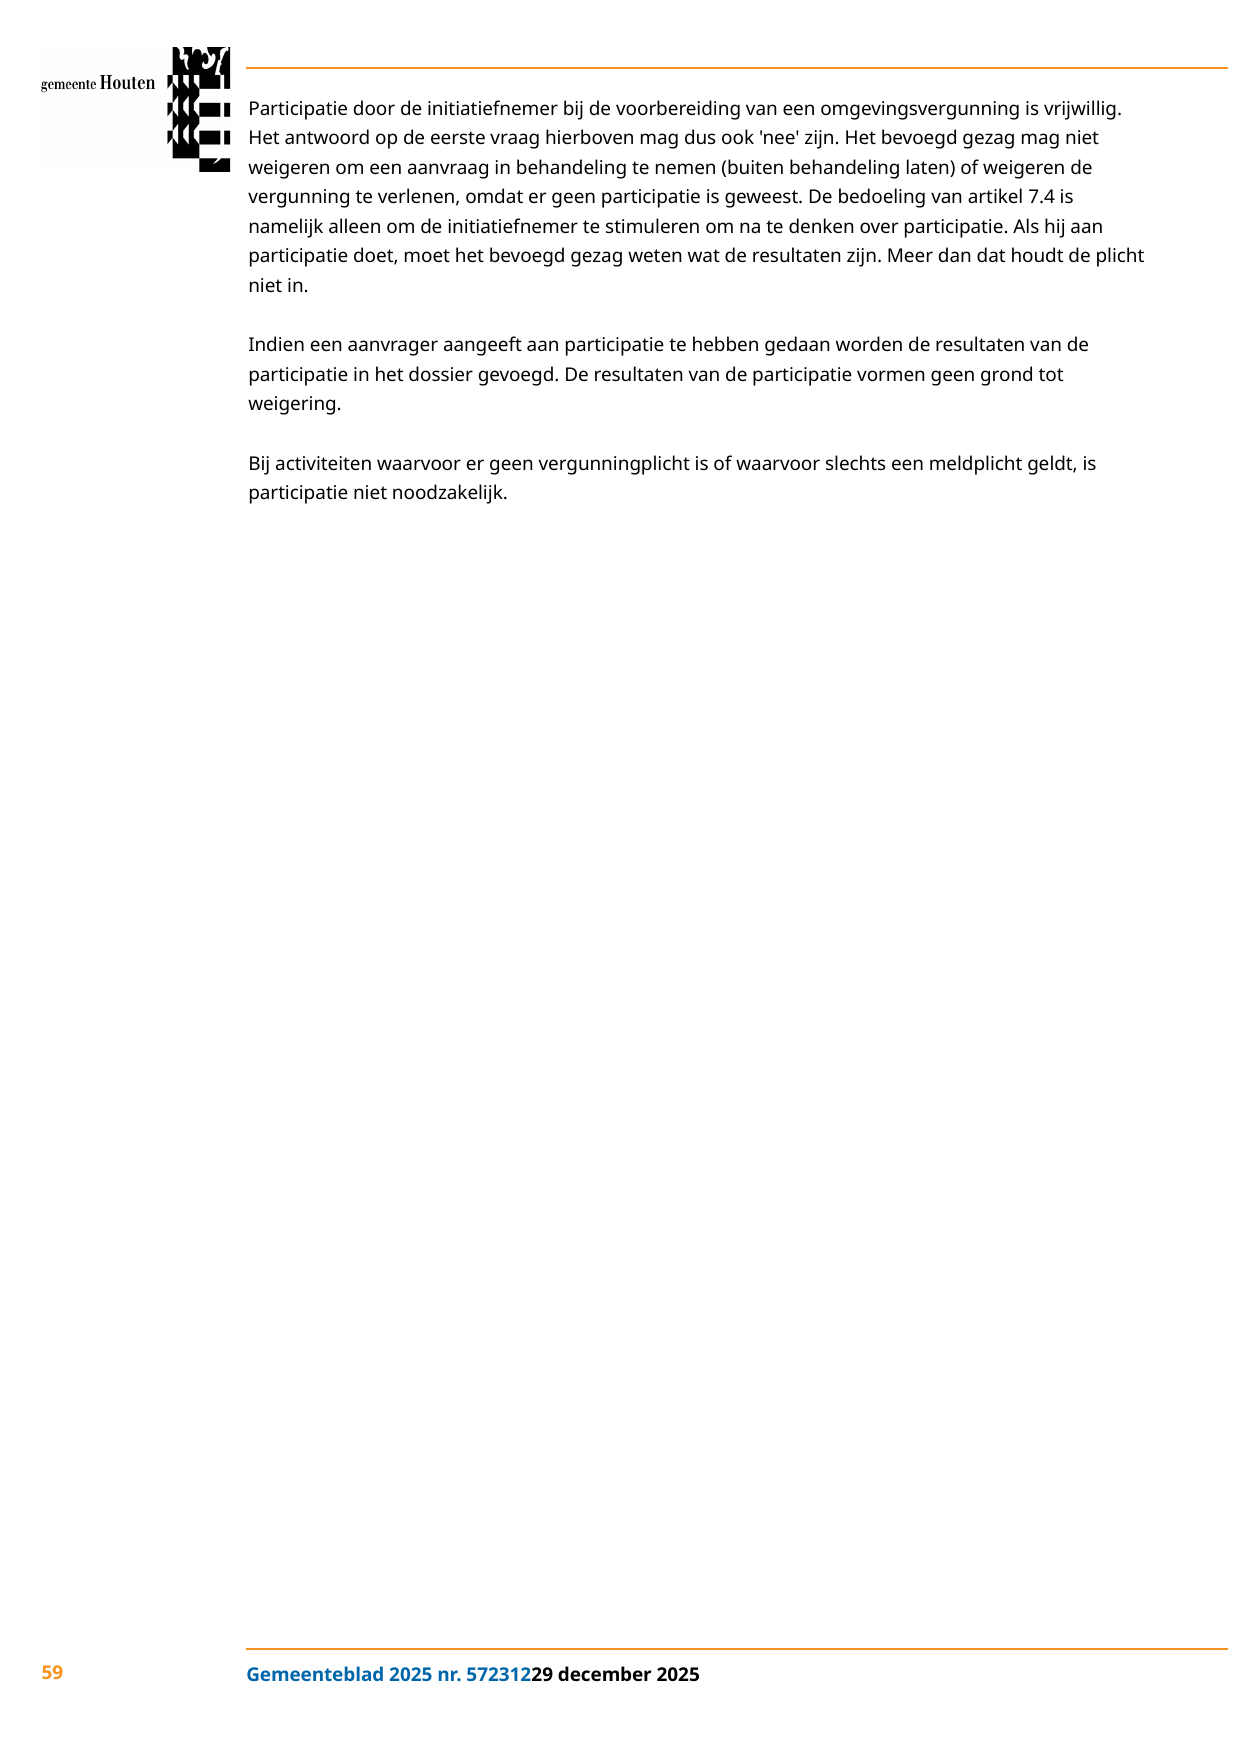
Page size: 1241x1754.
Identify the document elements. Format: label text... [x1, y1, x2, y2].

text Bij activiteiten waarvoor er geen vergunningplicht is of waarvoor slechts een meldplicht geldt, is participatie niet noodzakelijk. [248, 450, 1152, 505]
text Participatie door de initiatiefnemer bij de voorbereiding van een omgevingsvergunning is vrijwillig. Het antwoord op de eerste vraag hierboven mag dus ook 'nee' zijn. Het bevoegd gezag mag niet weigeren om een aanvraag in behandeling te nemen (buiten behandeling laten) of weigeren de vergunning te verlenen, omdat er geen participatie is geweest. De bedoeling van artikel 7.4 is namelijk alleen om de initiatiefnemer te stimuleren om na te denken over participatie. Als hij aan participatie doet, moet het bevoegd gezag weten wat de resultaten zijn. Meer dan dat houdt de plicht niet in. [248, 95, 1152, 298]
text Indien een aanvrager aangeeft aan participatie te hebben gedaan worden de resultaten van de participatie in het dossier gevoegd. De resultaten van de participatie vormen geen grond tot weigering. [248, 331, 1152, 416]
picture [41, 47, 231, 172]
